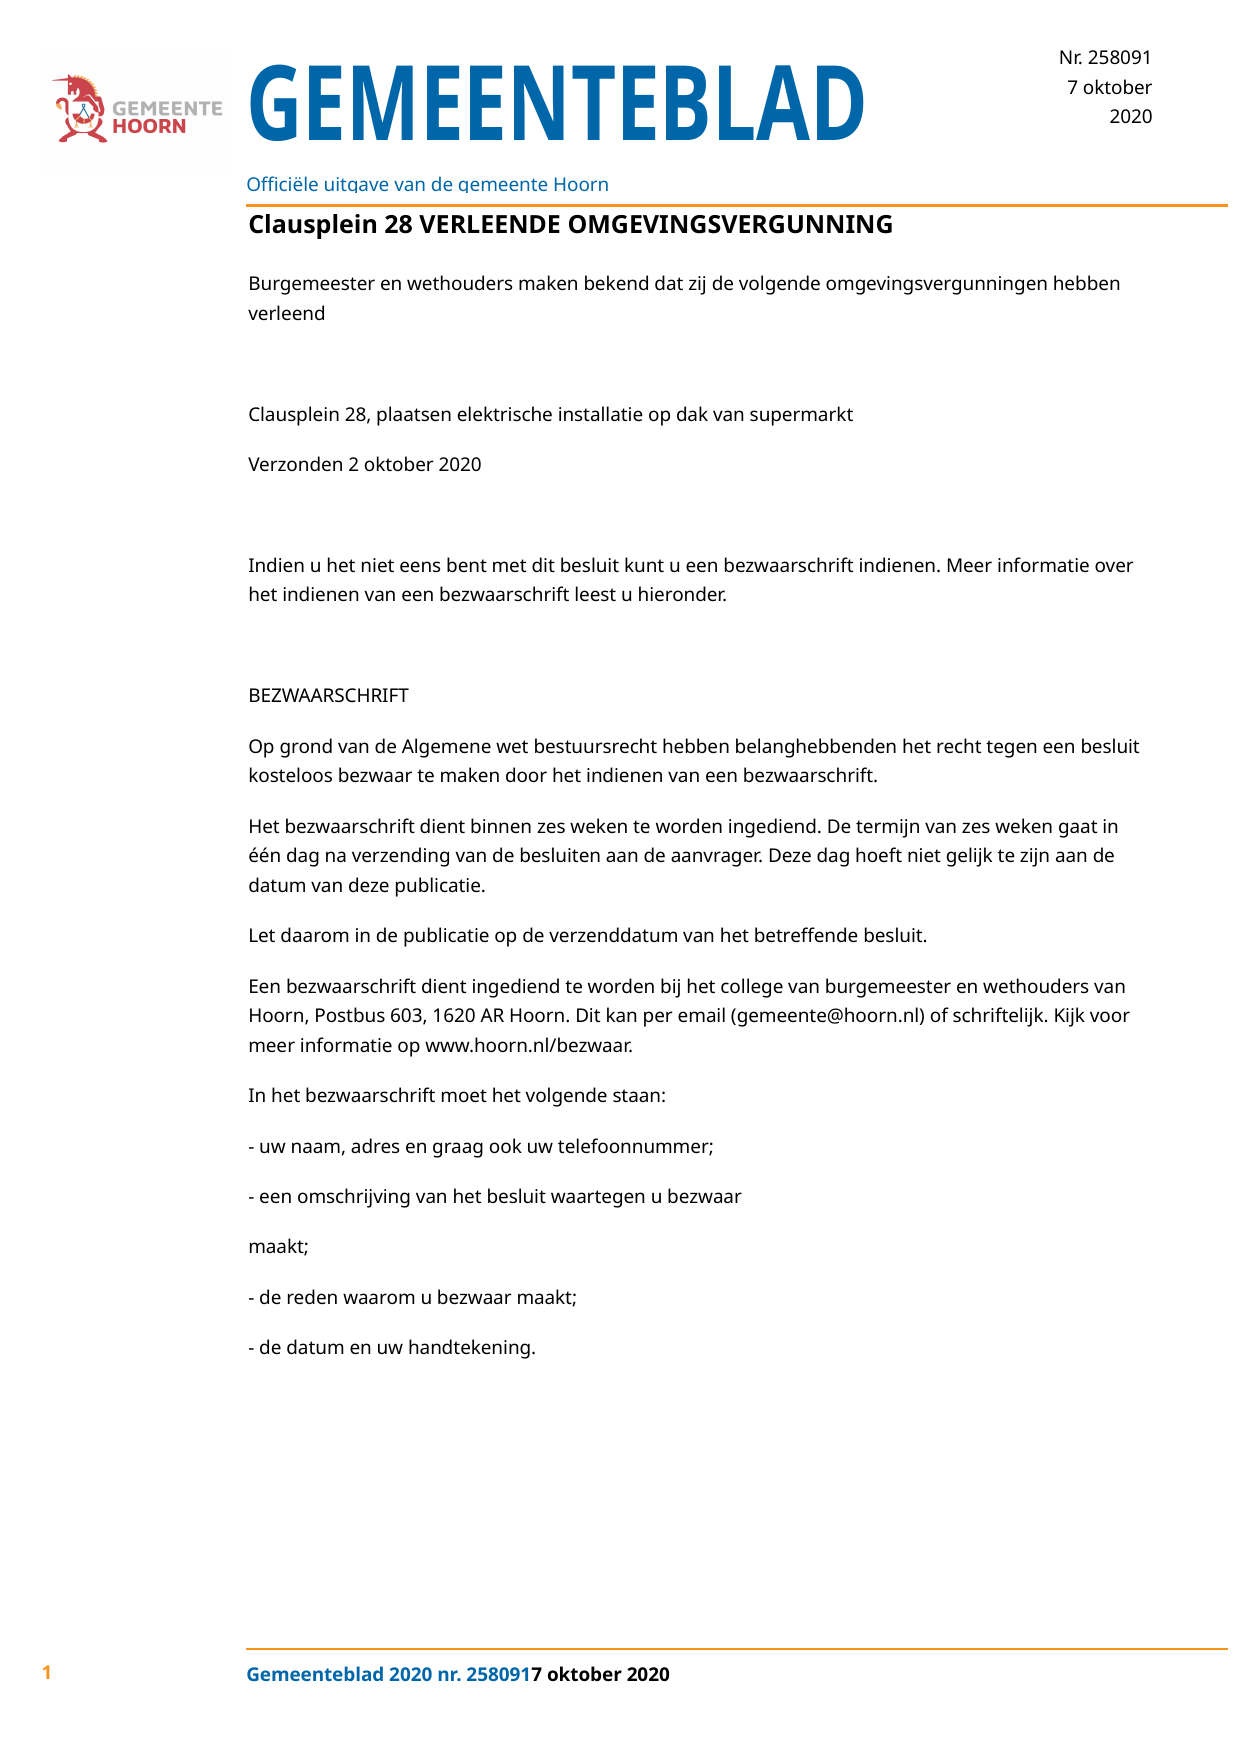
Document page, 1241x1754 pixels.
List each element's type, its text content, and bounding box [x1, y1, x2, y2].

text Burgemeester en wethouders maken bekend dat zij de volgende omgevingsvergunningen hebben verleend [248, 270, 1152, 326]
text - de datum en uw handtekening. [248, 1334, 1152, 1360]
text - een omschrijving van het besluit waartegen u bezwaar [248, 1183, 1152, 1209]
text Op grond van de Algemene wet bestuursrecht hebben belanghebbenden het recht tegen een besluit kosteloos bezwaar te maken door het indienen van een bezwaarschrift. [248, 733, 1152, 788]
picture [41, 47, 231, 172]
text Een bezwaarschrift dient ingediend te worden bij het college van burgemeester en wethouders van Hoorn, Postbus 603, 1620 AR Hoorn. Dit kan per email (gemeente@hoorn.nl) of schriftelijk. Kijk voor meer informatie op www.hoorn.nl/bezwaar. [248, 973, 1152, 1058]
text BEZWAARSCHRIFT [248, 682, 1152, 708]
text Het bezwaarschrift dient binnen zes weken te worden ingediend. De termijn van zes weken gaat in één dag na verzending van de besluiten aan de aanvrager. Deze dag hoeft niet gelijk te zijn aan de datum van deze publicatie. [248, 813, 1152, 898]
text Clausplein 28 VERLEENDE OMGEVINGSVERGUNNING [248, 207, 1152, 241]
text - de reden waarom u bezwaar maakt; [248, 1284, 1152, 1310]
text In het bezwaarschrift moet het volgende staan: [248, 1082, 1152, 1108]
text - uw naam, adres en graag ook uw telefoonnummer; [248, 1133, 1152, 1158]
text Clausplein 28, plaatsen elektrische installatie op dak van supermarkt [248, 401, 1152, 426]
text maakt; [248, 1234, 1152, 1259]
text Let daarom in de publicatie op de verzenddatum van het betreffende besluit. [248, 922, 1152, 948]
text Indien u het niet eens bent met dit besluit kunt u een bezwaarschrift indienen. Meer informatie over het indienen van een bezwaarschrift leest u hieronder. [248, 552, 1152, 607]
text Verzonden 2 oktober 2020 [248, 451, 1152, 477]
